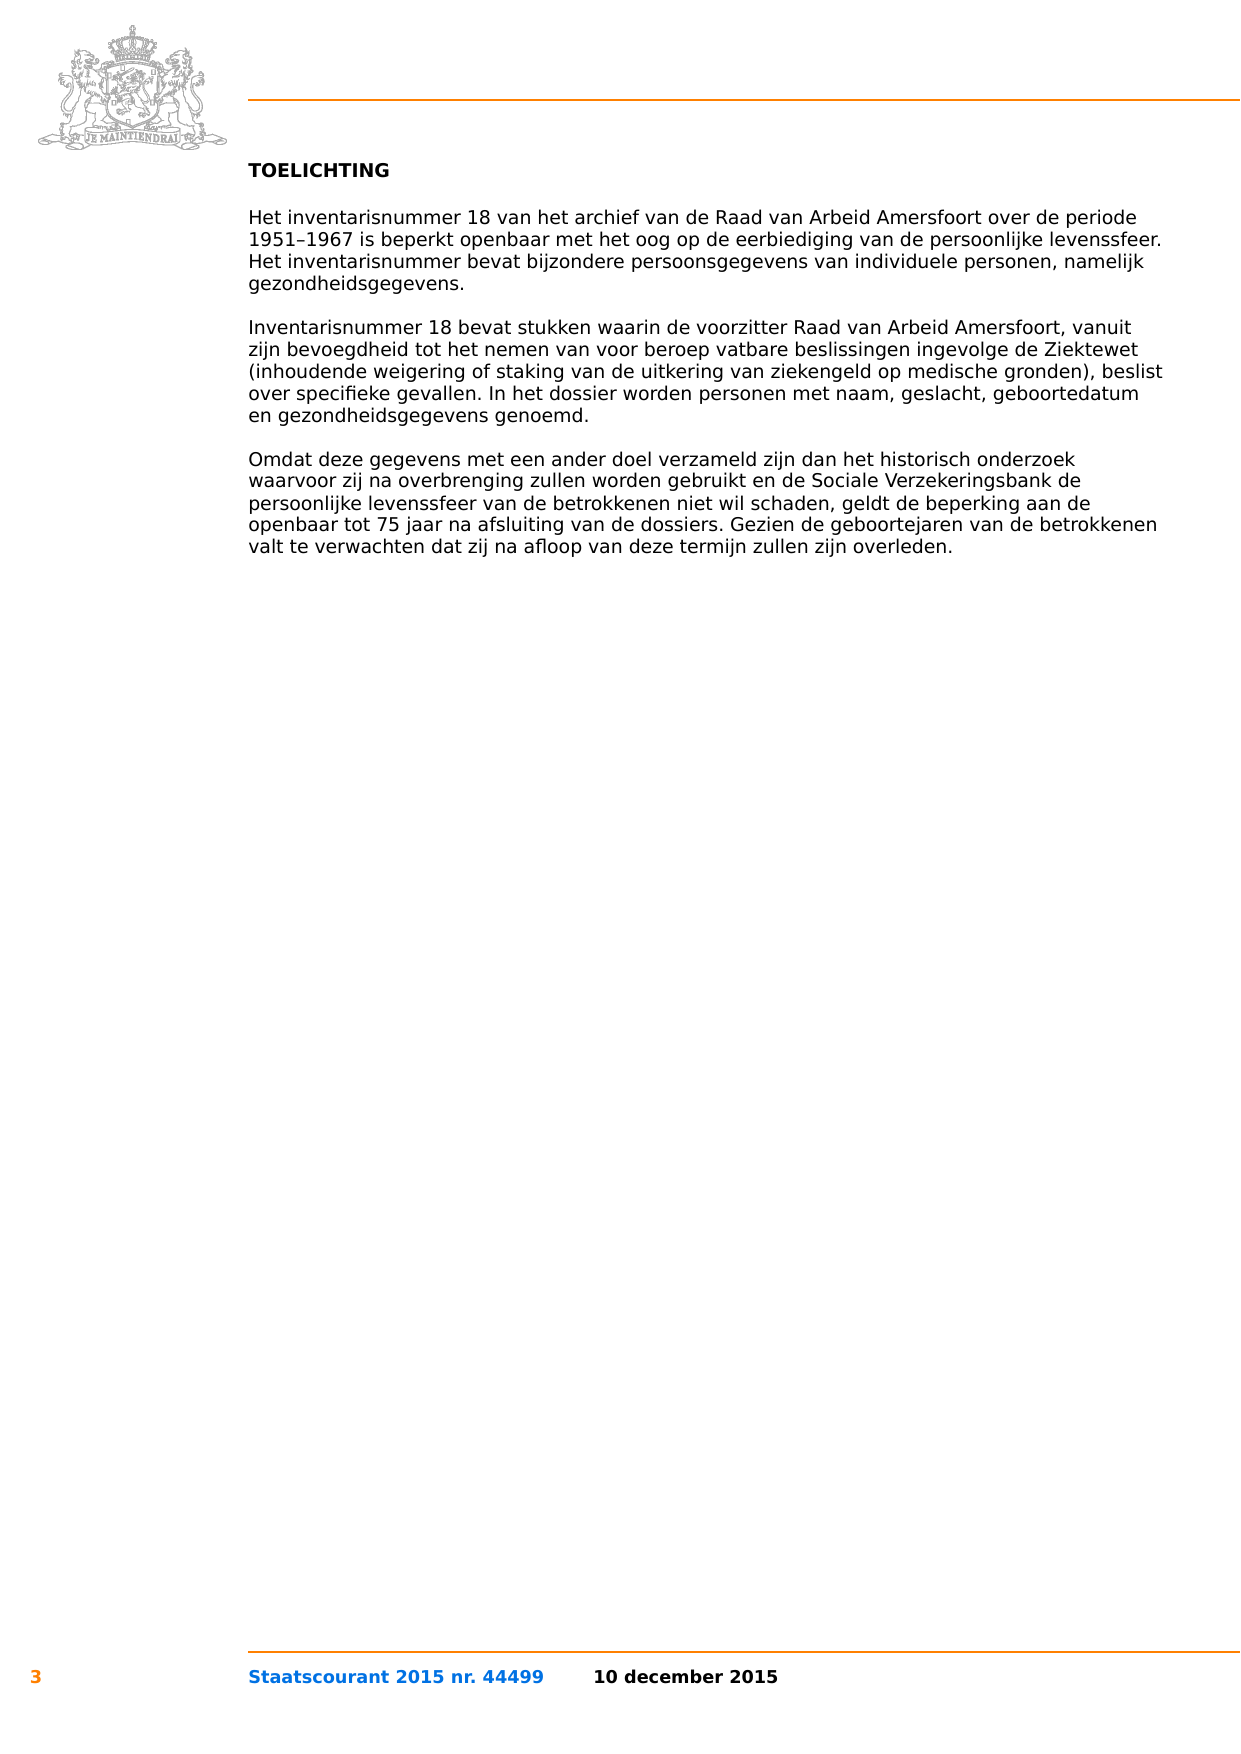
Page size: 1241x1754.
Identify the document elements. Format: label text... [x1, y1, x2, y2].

picture [38, 25, 227, 150]
text Omdat deze gegevens met een ander doel verzameld zijn dan het historisch onderzoek waarvoor zij na overbrenging zullen worden gebruikt en de Sociale Verzekeringsbank de persoonlijke levenssfeer van de betrokkenen niet wil schaden, geldt de beperking aan de openbaar tot 75 jaar na afsluiting van de dossiers. Gezien de geboortejaren van de betrokkenen valt te verwachten dat zij na afloop van deze termijn zullen zijn overleden. [248, 448, 1163, 558]
text Inventarisnummer 18 bevat stukken waarin de voorzitter Raad van Arbeid Amersfoort, vanuit zijn bevoegdheid tot het nemen van voor beroep vatbare beslissingen ingevolge de Ziektewet (inhoudende weigering of staking van de uitkering van ziekengeld op medische gronden), beslist over specifieke gevallen. In het dossier worden personen met naam, geslacht, geboortedatum en gezondheidsgegevens genoemd. [248, 317, 1163, 427]
text Het inventarisnummer 18 van het archief van de Raad van Arbeid Amersfoort over de periode 1951–1967 is beperkt openbaar met het oog op de eerbiediging van de persoonlijke levenssfeer. Het inventarisnummer bevat bijzondere persoonsgegevens van individuele personen, namelijk gezondheidsgegevens. [248, 207, 1163, 295]
subtitle TOELICHTING [248, 160, 1163, 182]
